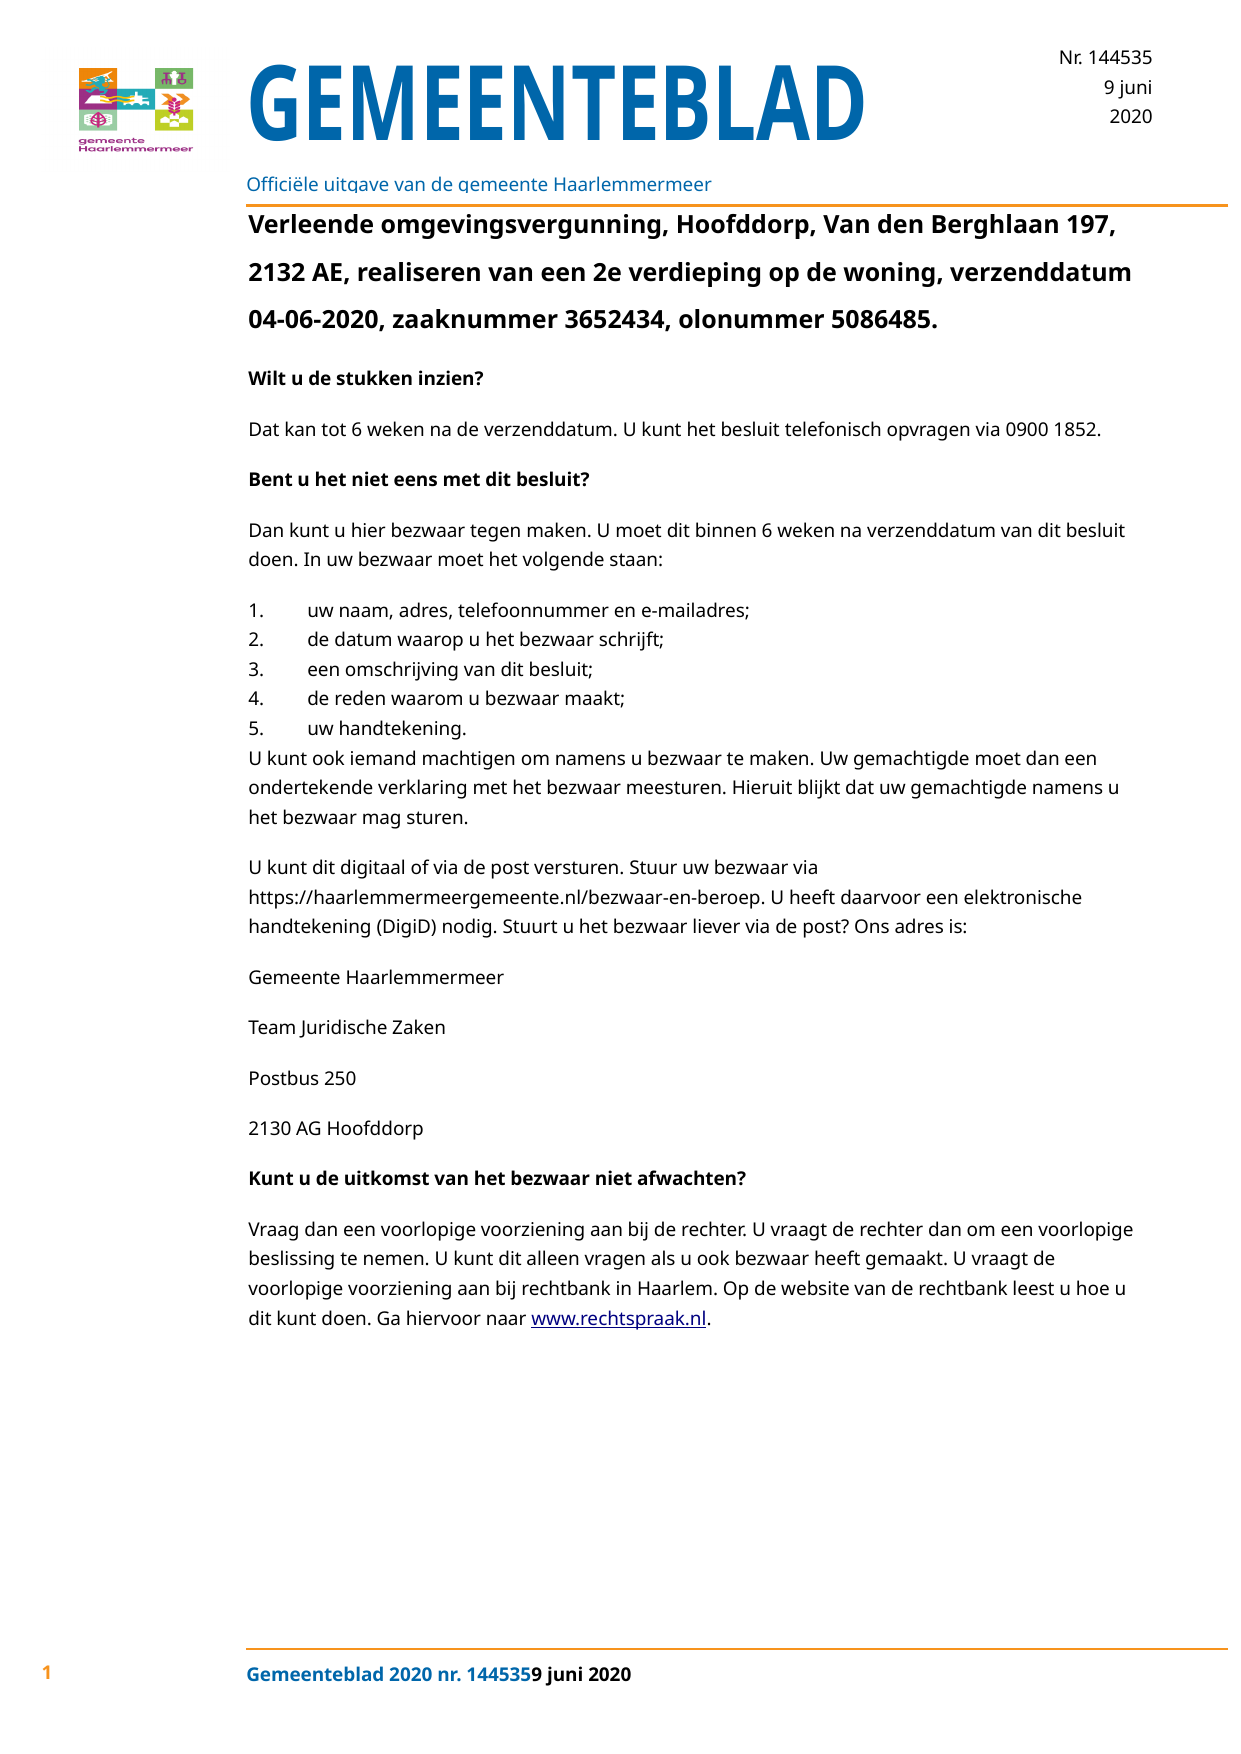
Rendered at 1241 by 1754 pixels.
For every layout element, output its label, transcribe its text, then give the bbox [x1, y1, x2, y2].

picture [41, 47, 231, 172]
list uw handtekening. [248, 715, 1152, 741]
text Team Juridische Zaken [248, 1014, 1152, 1040]
list een omschrijving van dit besluit; [248, 656, 1152, 682]
text Wilt u de stukken inzien? [248, 366, 1152, 391]
text Dat kan tot 6 weken na de verzenddatum. U kunt het besluit telefonisch opvragen via 0900 1852. [248, 416, 1152, 442]
text Bent u het niet eens met dit besluit? [248, 466, 1152, 492]
text Dan kunt u hier bezwaar tegen maken. U moet dit binnen 6 weken na verzenddatum van dit besluit doen. In uw bezwaar moet het volgende staan: [248, 517, 1152, 572]
text U kunt dit digitaal of via de post versturen. Stuur uw bezwaar via https://haarlemmermeergemeente.nl/bezwaar-en-beroep. U heeft daarvoor een elektronische handtekening (DigiD) nodig. Stuurt u het bezwaar liever via de post? Ons adres is: [248, 854, 1152, 939]
text Vraag dan een voorlopige voorziening aan bij de rechter. U vraagt de rechter dan om een voorlopige beslissing te nemen. U kunt dit alleen vragen als u ook bezwaar heeft gemaakt. U vraagt de voorlopige voorziening aan bij rechtbank in Haarlem. Op de website van de rechtbank leest u hoe u dit kunt doen. Ga hiervoor naar www.rechtspraak.nl. [248, 1216, 1152, 1330]
list uw naam, adres, telefoonnummer en e-mailadres; [248, 597, 1152, 622]
text Postbus 250 [248, 1065, 1152, 1090]
text 2130 AG Hoofddorp [248, 1115, 1152, 1141]
text Verleende omgevingsvergunning, Hoofddorp, Van den Berghlaan 197, 2132 AE, realiseren van een 2e verdieping op de woning, verzenddatum 04-06-2020, zaaknummer 3652434, olonummer 5086485. [248, 207, 1152, 336]
text U kunt ook iemand machtigen om namens u bezwaar te maken. Uw gemachtigde moet dan een ondertekende verklaring met het bezwaar meesturen. Hieruit blijkt dat uw gemachtigde namens u het bezwaar mag sturen. [248, 745, 1152, 829]
list de datum waarop u het bezwaar schrijft; [248, 626, 1152, 652]
list de reden waarom u bezwaar maakt; [248, 686, 1152, 711]
text Gemeente Haarlemmermeer [248, 964, 1152, 989]
text Kunt u de uitkomst van het bezwaar niet afwachten? [248, 1166, 1152, 1191]
